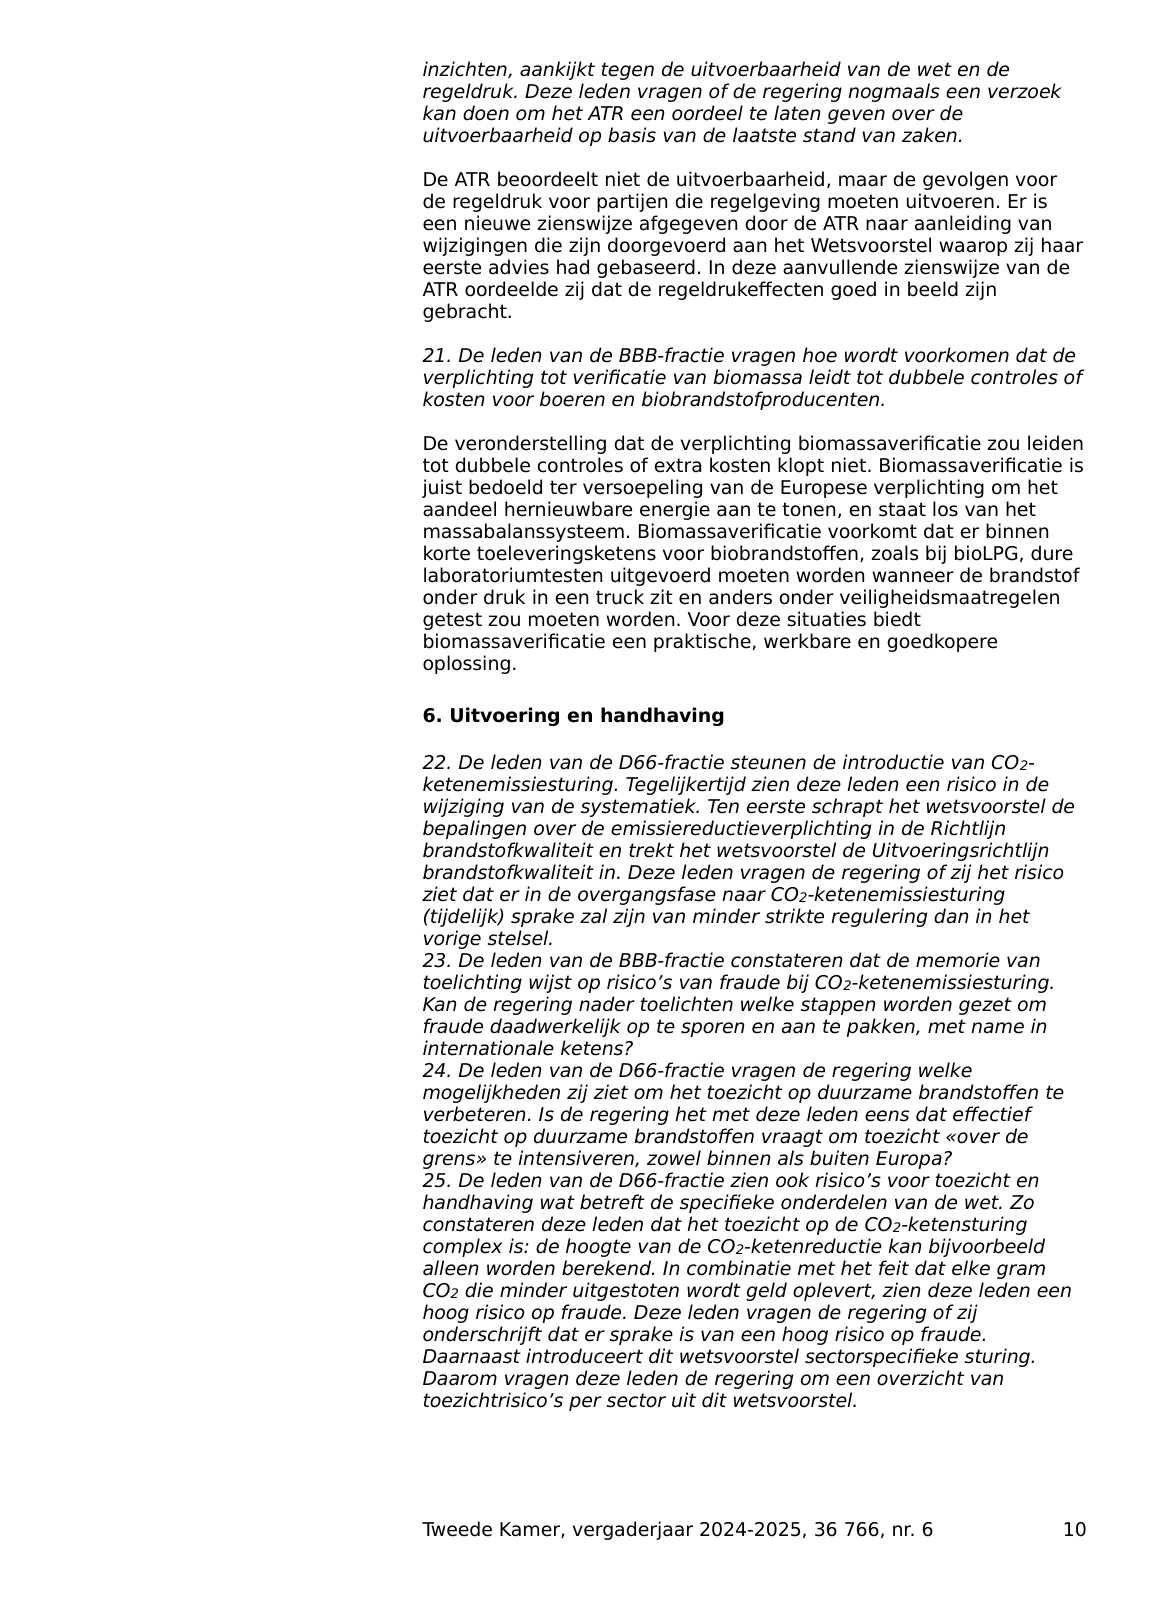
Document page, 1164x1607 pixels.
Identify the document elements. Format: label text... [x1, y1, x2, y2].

text 22. De leden van de D66-fractie steunen de introductie van CO2-ketenemissiesturing. Tegelijkertijd zien deze leden een risico in de wijziging van de systematiek. Ten eerste schrapt het wetsvoorstel de bepalingen over de emissiereductieverplichting in de Richtlijn brandstofkwaliteit en trekt het wetsvoorstel de Uitvoeringsrichtlijn brandstofkwaliteit in. Deze leden vragen de regering of zij het risico ziet dat er in de overgangsfase naar CO2-ketenemissiesturing (tijdelijk) sprake zal zijn van minder strikte regulering dan in het vorige stelsel. [422, 752, 1087, 950]
text 24. De leden van de D66-fractie vragen de regering welke mogelijkheden zij ziet om het toezicht op duurzame brandstoffen te verbeteren. Is de regering het met deze leden eens dat effectief toezicht op duurzame brandstoffen vraagt om toezicht «over de grens» te intensiveren, zowel binnen als buiten Europa? [422, 1060, 1087, 1170]
text 21. De leden van de BBB-fractie vragen hoe wordt voorkomen dat de verplichting tot verificatie van biomassa leidt tot dubbele controles of kosten voor boeren en biobrandstofproducenten. [422, 345, 1087, 411]
subtitle 6. Uitvoering en handhaving [422, 705, 1087, 727]
text De veronderstelling dat de verplichting biomassaverificatie zou leiden tot dubbele controles of extra kosten klopt niet. Biomassaverificatie is juist bedoeld ter versoepeling van de Europese verplichting om het aandeel hernieuwbare energie aan te tonen, en staat los van het massabalanssysteem. Biomassaverificatie voorkomt dat er binnen korte toeleveringsketens voor biobrandstoffen, zoals bij bioLPG, dure laboratoriumtesten uitgevoerd moeten worden wanneer de brandstof onder druk in een truck zit en anders onder veiligheidsmaatregelen getest zou moeten worden. Voor deze situaties biedt biomassaverificatie een praktische, werkbare en goedkopere oplossing. [422, 433, 1087, 675]
text De ATR beoordeelt niet de uitvoerbaarheid, maar de gevolgen voor de regeldruk voor partijen die regelgeving moeten uitvoeren. Er is een nieuwe zienswijze afgegeven door de ATR naar aanleiding van wijzigingen die zijn doorgevoerd aan het Wetsvoorstel waarop zij haar eerste advies had gebaseerd. In deze aanvullende zienswijze van de ATR oordeelde zij dat de regeldrukeffecten goed in beeld zijn gebracht. [422, 169, 1087, 323]
text 23. De leden van de BBB-fractie constateren dat de memorie van toelichting wijst op risico’s van fraude bij CO2-ketenemissiesturing. Kan de regering nader toelichten welke stappen worden gezet om fraude daadwerkelijk op te sporen en aan te pakken, met name in internationale ketens? [422, 950, 1087, 1060]
text inzichten, aankijkt tegen de uitvoerbaarheid van de wet en de regeldruk. Deze leden vragen of de regering nogmaals een verzoek kan doen om het ATR een oordeel te laten geven over de uitvoerbaarheid op basis van de laatste stand van zaken. [422, 59, 1087, 147]
text 25. De leden van de D66-fractie zien ook risico’s voor toezicht en handhaving wat betreft de specifieke onderdelen van de wet. Zo constateren deze leden dat het toezicht op de CO2-ketensturing complex is: de hoogte van de CO2-ketenreductie kan bijvoorbeeld alleen worden berekend. In combinatie met het feit dat elke gram CO2 die minder uitgestoten wordt geld oplevert, zien deze leden een hoog risico op fraude. Deze leden vragen de regering of zij onderschrijft dat er sprake is van een hoog risico op fraude. Daarnaast introduceert dit wetsvoorstel sectorspecifieke sturing. Daarom vragen deze leden de regering om een overzicht van toezichtrisico’s per sector uit dit wetsvoorstel. [422, 1170, 1087, 1411]
